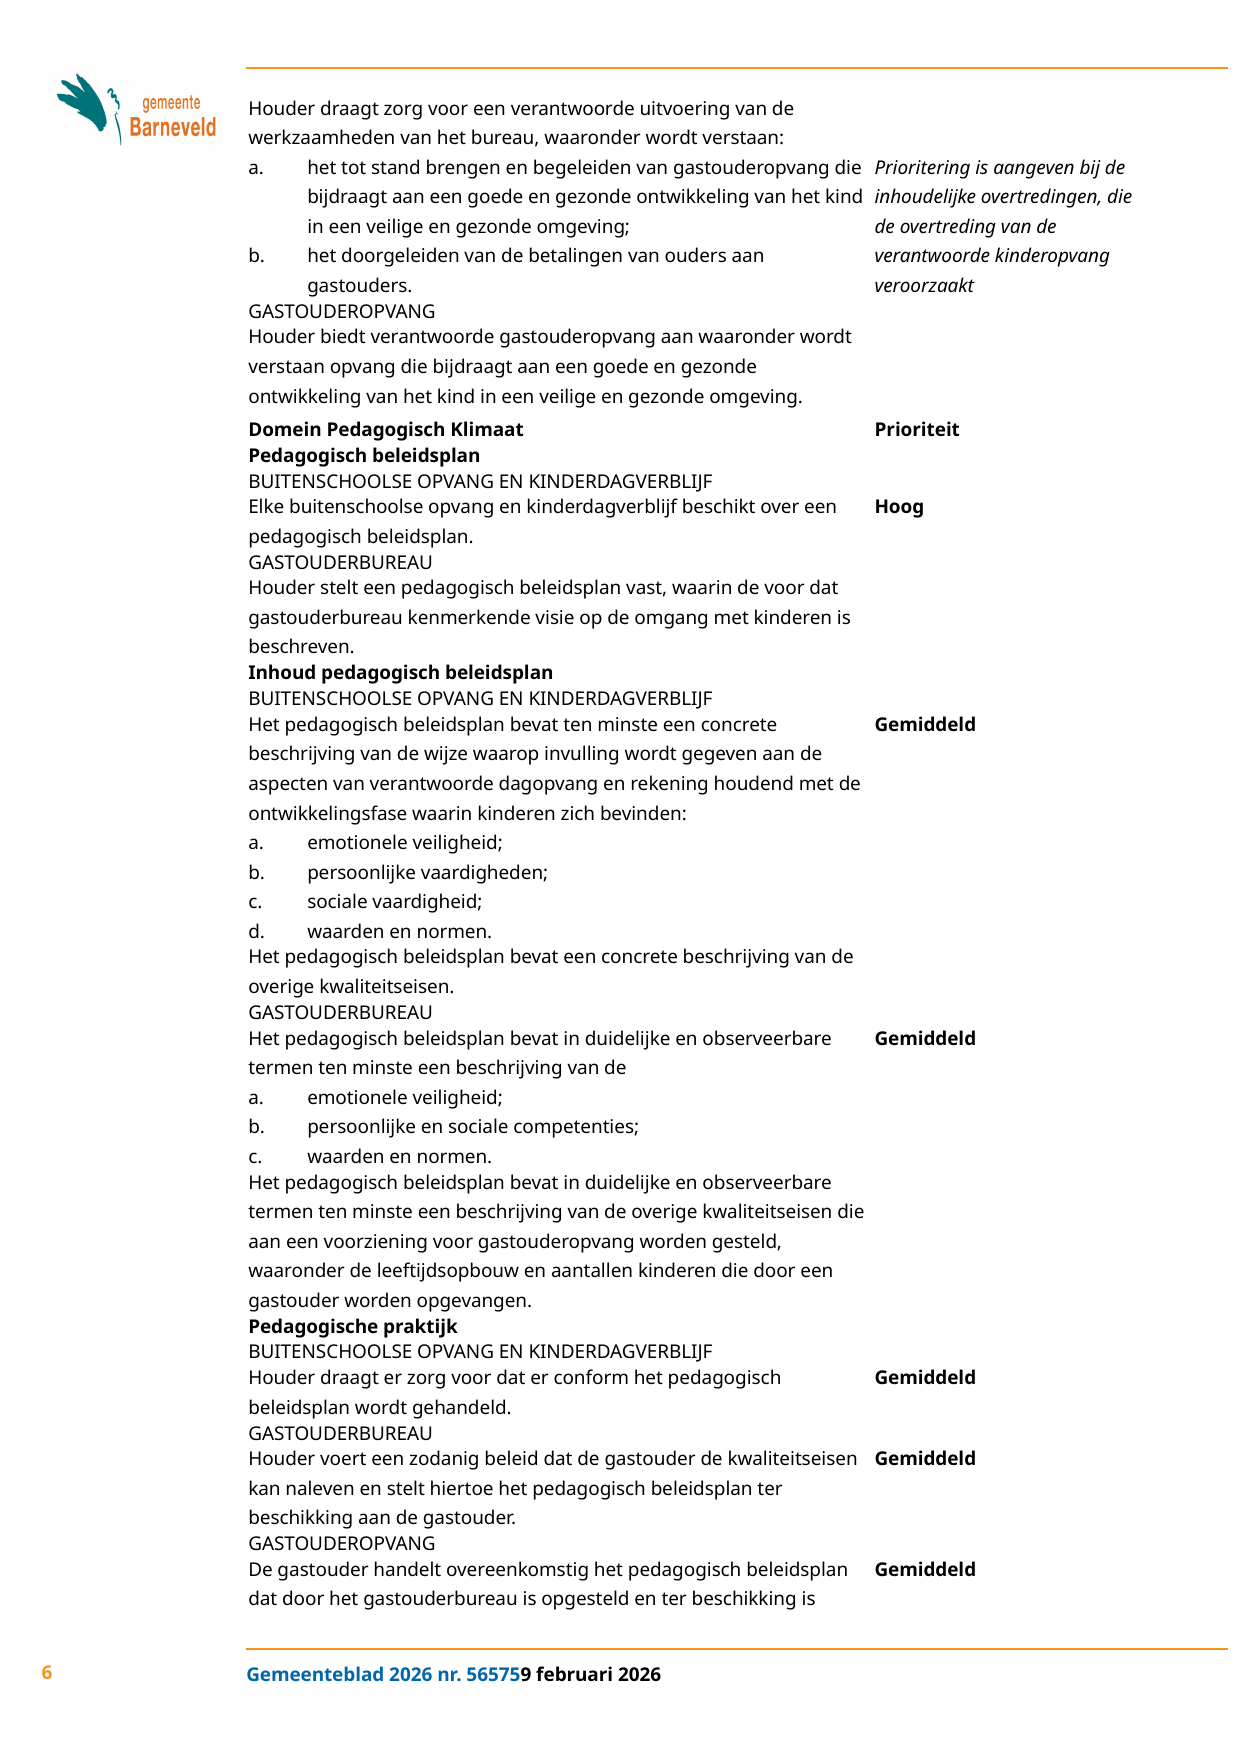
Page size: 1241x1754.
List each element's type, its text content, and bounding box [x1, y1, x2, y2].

table_cell GASTOUDERBUREAU [248, 549, 874, 574]
table_cell GASTOUDERBUREAU [248, 999, 1152, 1025]
table_cell Gemiddeld [874, 1556, 1152, 1611]
table_cell GASTOUDERBUREAU [248, 1420, 1152, 1445]
table_cell Houder draagt er zorg voor dat er conform het pedagogisch beleidsplan wordt gehandeld. [248, 1364, 874, 1420]
table_cell De gastouder handelt overeenkomstig het pedagogisch beleidsplan dat door het gastouderbureau is opgesteld en ter beschikking is [248, 1556, 874, 1611]
picture [41, 47, 231, 172]
table_cell BUITENSCHOOLSE OPVANG EN KINDERDAGVERBLIJF [248, 685, 1152, 711]
table_cell Houder stelt een pedagogisch beleidsplan vast, waarin de voor dat gastouderbureau kenmerkende visie op de omgang met kinderen is beschreven. [248, 575, 874, 659]
table_cell Gemiddeld [874, 1445, 1152, 1530]
table_cell Domein Pedagogisch Klimaat [248, 416, 874, 442]
table_cell Het pedagogisch beleidsplan bevat in duidelijke en observeerbare termen ten minste een beschrijving van de emotionele veiligheid; persoonlijke en sociale competenties; waarden en normen. [248, 1025, 874, 1169]
table_cell Prioritering is aangeven bij de inhoudelijke overtredingen, die de overtreding van de verantwoorde kinderopvang veroorzaakt [874, 95, 1152, 416]
table_cell Het pedagogisch beleidsplan bevat ten minste een concrete beschrijving van de wijze waarop invulling wordt gegeven aan de aspecten van verantwoorde dagopvang en rekening houdend met de ontwikkelingsfase waarin kinderen zich bevinden: emotionele veiligheid; persoonlijke vaardigheden; sociale vaardigheid; waarden en normen. [248, 711, 874, 944]
table_cell Inhoud pedagogisch beleidsplan [248, 660, 1152, 685]
table_cell BUITENSCHOOLSE OPVANG EN KINDERDAGVERBLIJF [248, 468, 1152, 493]
table_cell Hoog [874, 494, 1152, 659]
table_cell GASTOUDEROPVANG [248, 1530, 1152, 1556]
table_cell Houder draagt zorg voor een verantwoorde uitvoering van de werkzaamheden van het bureau, waaronder wordt verstaan: het tot stand brengen en begeleiden van gastouderopvang die bijdraagt aan een goede en gezonde ontwikkeling van het kind in een veilige en gezonde omgeving; het doorgeleiden van de betalingen van ouders aan gastouders. [248, 95, 874, 298]
table_cell Houder voert een zodanig beleid dat de gastouder de kwaliteitseisen kan naleven en stelt hiertoe het pedagogisch beleidsplan ter beschikking aan de gastouder. [248, 1445, 874, 1530]
table_cell Het pedagogisch beleidsplan bevat in duidelijke en observeerbare termen ten minste een beschrijving van de overige kwaliteitseisen die aan een voorziening voor gastouderopvang worden gesteld, waaronder de leeftijdsopbouw en aantallen kinderen die door een gastouder worden opgevangen. [248, 1169, 874, 1313]
table_cell Gemiddeld [874, 711, 1152, 999]
table_cell Pedagogische praktijk [248, 1313, 1152, 1339]
table_cell Prioriteit [874, 416, 1152, 442]
table_cell Het pedagogisch beleidsplan bevat een concrete beschrijving van de overige kwaliteitseisen. [248, 944, 874, 999]
table_cell GASTOUDEROPVANG [248, 298, 874, 324]
table_cell Gemiddeld [874, 1364, 1152, 1420]
table_cell Gemiddeld [874, 1025, 1152, 1313]
table_cell Elke buitenschoolse opvang en kinderdagverblijf beschikt over een pedagogisch beleidsplan. [248, 494, 874, 549]
table_cell Pedagogisch beleidsplan [248, 442, 1152, 468]
table_cell BUITENSCHOOLSE OPVANG EN KINDERDAGVERBLIJF [248, 1339, 1152, 1364]
table_cell Houder biedt verantwoorde gastouderopvang aan waaronder wordt verstaan opvang die bijdraagt aan een goede en gezonde ontwikkeling van het kind in een veilige en gezonde omgeving. [248, 324, 874, 416]
